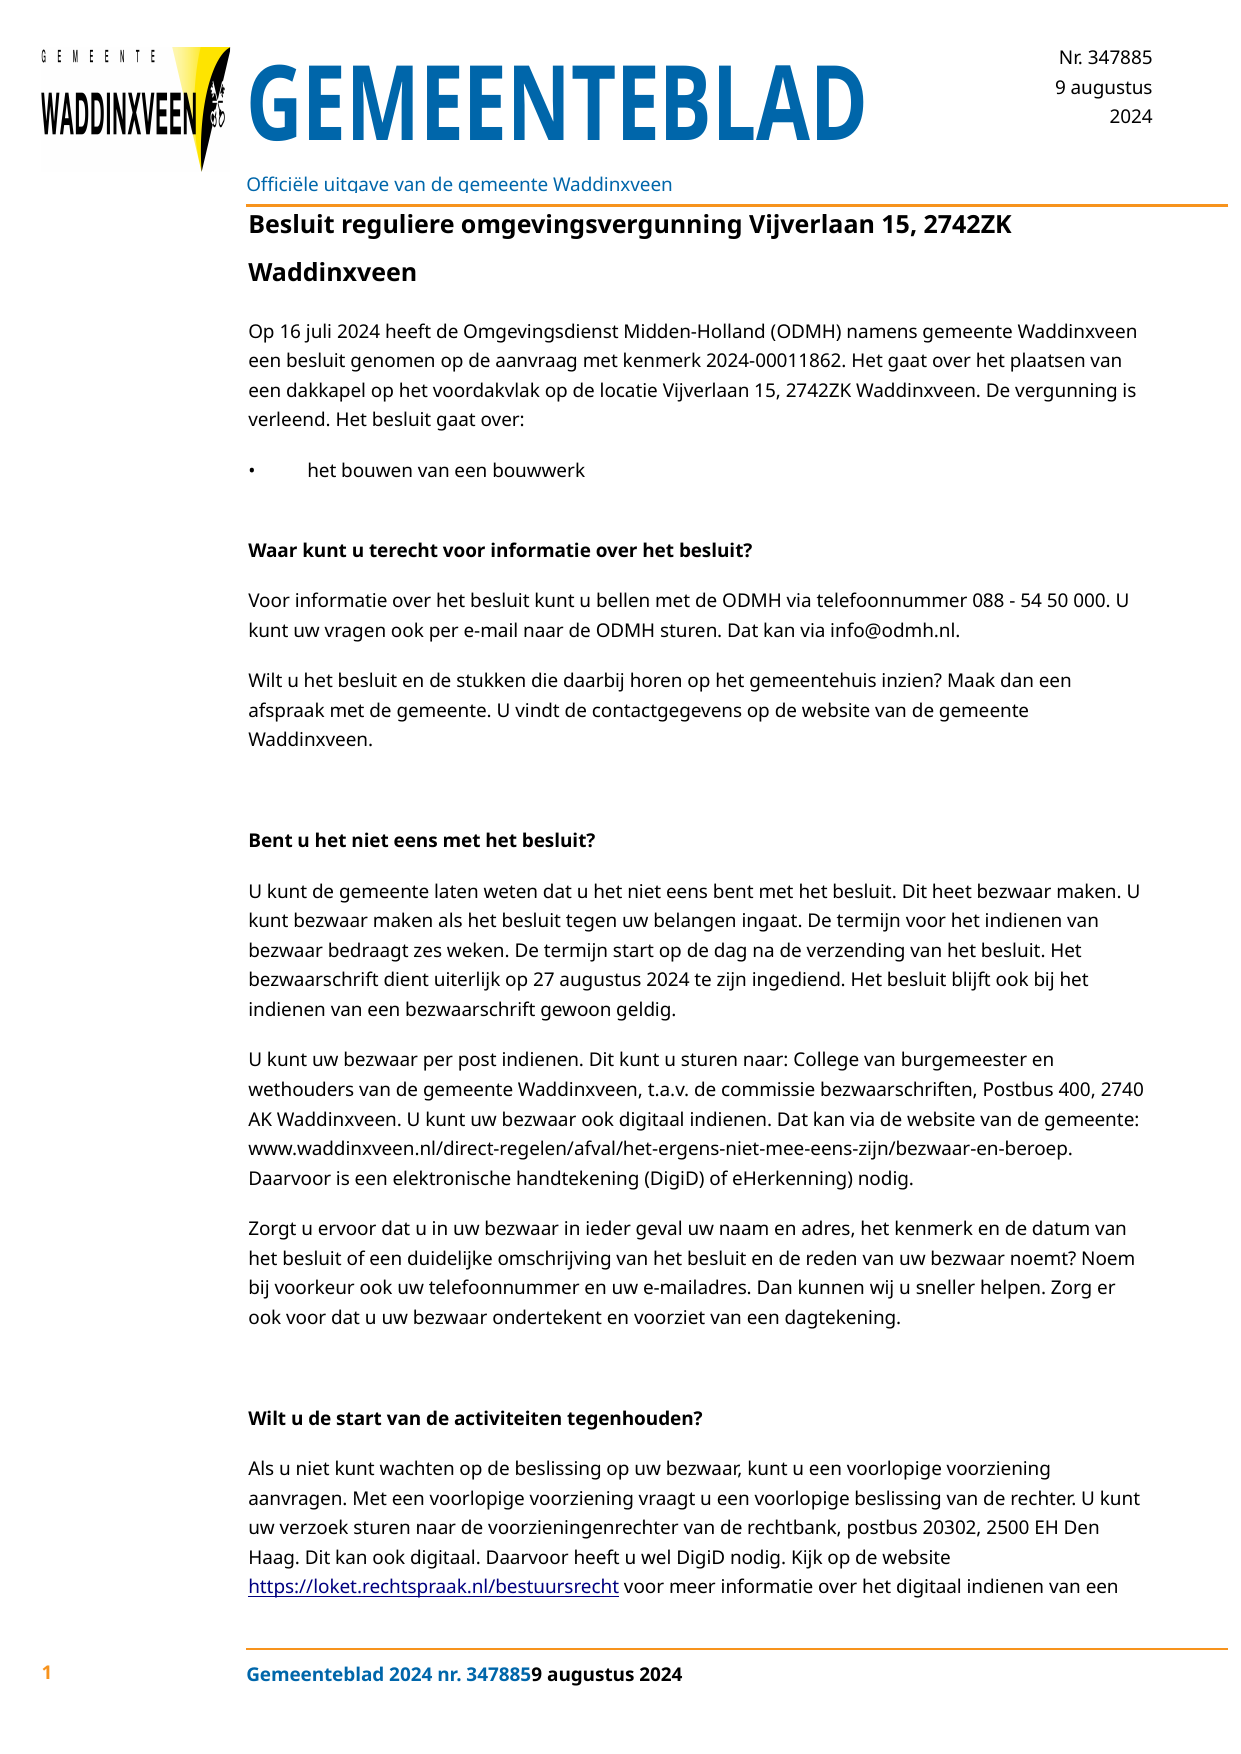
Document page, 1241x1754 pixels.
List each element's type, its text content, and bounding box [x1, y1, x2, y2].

text Bent u het niet eens met het besluit? [248, 827, 1152, 853]
text U kunt uw bezwaar per post indienen. Dit kunt u sturen naar: College van burgemeester en wethouders van de gemeente Waddinxveen, t.a.v. de commissie bezwaarschriften, Postbus 400, 2740 AK Waddinxveen. U kunt uw bezwaar ook digitaal indienen. Dat kan via de website van de gemeente: www.waddinxveen.nl/direct-regelen/afval/het-ergens-niet-mee-eens-zijn/bezwaar-en-beroep. Daarvoor is een elektronische handtekening (DigiD) of eHerkenning) nodig. [248, 1047, 1152, 1191]
text Wilt u de start van de activiteiten tegenhouden? [248, 1405, 1152, 1431]
text U kunt de gemeente laten weten dat u het niet eens bent met het besluit. Dit heet bezwaar maken. U kunt bezwaar maken als het besluit tegen uw belangen ingaat. De termijn voor het indienen van bezwaar bedraagt zes weken. De termijn start op de dag na de verzending van het besluit. Het bezwaarschrift dient uiterlijk op 27 augustus 2024 te zijn ingediend. Het besluit blijft ook bij het indienen van een bezwaarschrift gewoon geldig. [248, 878, 1152, 1022]
picture [41, 47, 231, 172]
text Voor informatie over het besluit kunt u bellen met de ODMH via telefoonnummer 088 - 54 50 000. U kunt uw vragen ook per e-mail naar de ODMH sturen. Dat kan via info@odmh.nl. [248, 587, 1152, 643]
text Zorgt u ervoor dat u in uw bezwaar in ieder geval uw naam en adres, het kenmerk en de datum van het besluit of een duidelijke omschrijving van het besluit en de reden van uw bezwaar noemt? Noem bij voorkeur ook uw telefoonnummer en uw e-mailadres. Dan kunnen wij u sneller helpen. Zorg er ook voor dat u uw bezwaar ondertekent en voorziet van een dagtekening. [248, 1215, 1152, 1330]
text Wilt u het besluit en de stukken die daarbij horen op het gemeentehuis inzien? Maak dan een afspraak met de gemeente. U vindt de contactgegevens op de website van de gemeente Waddinxveen. [248, 667, 1152, 752]
text Waar kunt u terecht voor informatie over het besluit? [248, 537, 1152, 563]
list het bouwen van een bouwwerk [248, 457, 1152, 483]
text Als u niet kunt wachten op de beslissing op uw bezwaar, kunt u een voorlopige voorziening aanvragen. Met een voorlopige voorziening vraagt u een voorlopige beslissing van de rechter. U kunt uw verzoek sturen naar de voorzieningenrechter van de rechtbank, postbus 20302, 2500 EH Den Haag. Dit kan ook digitaal. Daarvoor heeft u wel DigiD nodig. Kijk op de website https://loket.rechtspraak.nl/bestuursrecht voor meer informatie over het digitaal indienen van een [248, 1455, 1152, 1599]
text Besluit reguliere omgevingsvergunning Vijverlaan 15, 2742ZK Waddinxveen [248, 207, 1152, 288]
text Op 16 juli 2024 heeft de Omgevingsdienst Midden-Holland (ODMH) namens gemeente Waddinxveen een besluit genomen op de aanvraag met kenmerk 2024-00011862. Het gaat over het plaatsen van een dakkapel op het voordakvlak op de locatie Vijverlaan 15, 2742ZK Waddinxveen. De vergunning is verleend. Het besluit gaat over: [248, 318, 1152, 432]
